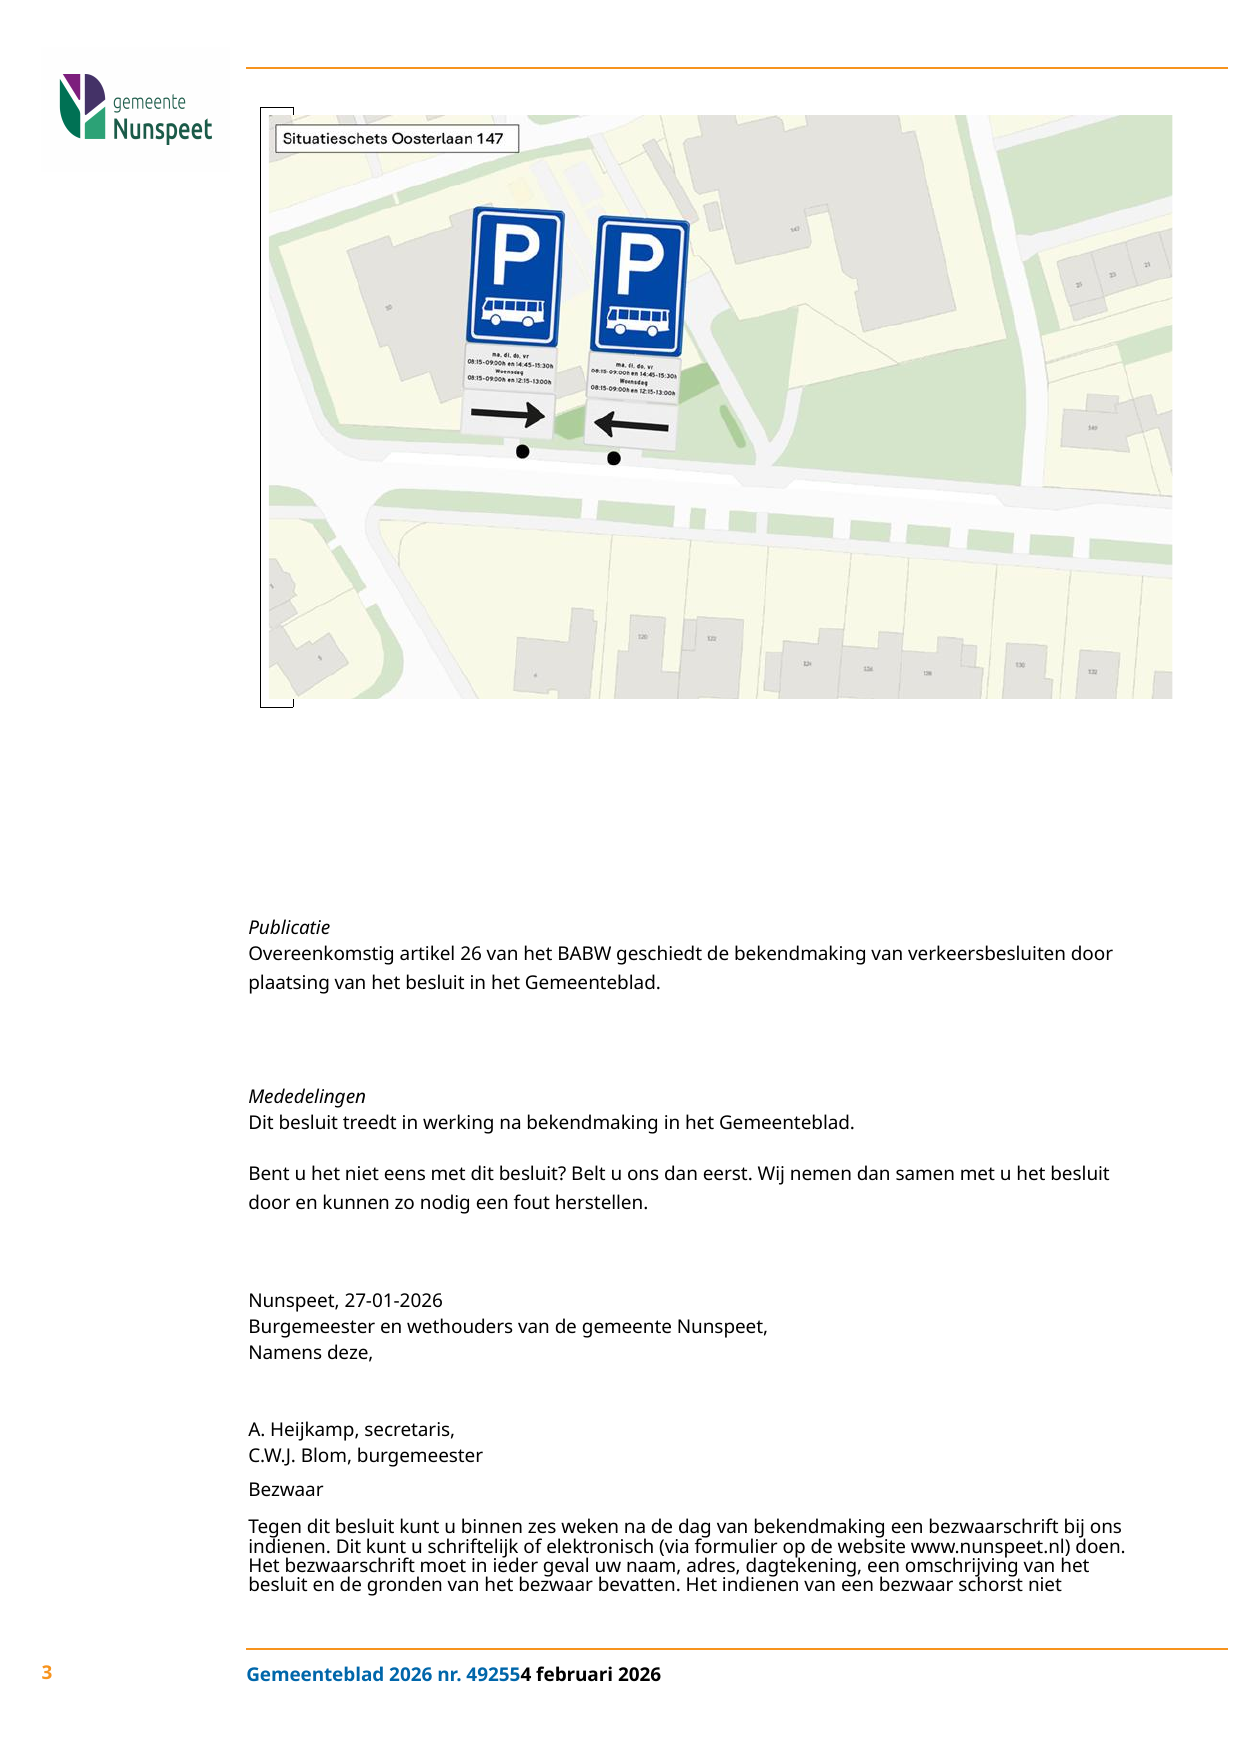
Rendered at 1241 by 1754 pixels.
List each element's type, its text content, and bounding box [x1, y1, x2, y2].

text Dit besluit treedt in werking na bekendmaking in het Gemeenteblad. [248, 1109, 1152, 1135]
text A. Heijkamp, secretaris, [248, 1416, 1152, 1442]
text Burgemeester en wethouders van de gemeente Nunspeet, [248, 1313, 1152, 1339]
text Mededelingen [248, 1084, 1152, 1109]
text Publicatie [248, 914, 1152, 940]
text C.W.J. Blom, burgemeester [248, 1442, 1152, 1468]
text Bezwaar [248, 1481, 1152, 1501]
text Namens deze, [248, 1339, 1152, 1365]
picture [268, 115, 1173, 699]
text Tegen dit besluit kunt u binnen zes weken na de dag van bekendmaking een bezwaarschrift bij ons indienen. Dit kunt u schriftelijk of elektronisch (via formulier op de website www.nunspeet.nl) doen. Het bezwaarschrift moet in ieder geval uw naam, adres, dagtekening, een omschrijving van het besluit en de gronden van het bezwaar bevatten. Het indienen van een bezwaar schorst niet [248, 1518, 1152, 1596]
text Bent u het niet eens met dit besluit? Belt u ons dan eerst. Wij nemen dan samen met u het besluit door en kunnen zo nodig een fout herstellen. [248, 1160, 1152, 1215]
text Overeenkomstig artikel 26 van het BABW geschiedt de bekendmaking van verkeersbesluiten door plaatsing van het besluit in het Gemeenteblad. [248, 940, 1152, 995]
text Nunspeet, 27-01-2026 [248, 1288, 1152, 1313]
picture [41, 47, 231, 172]
